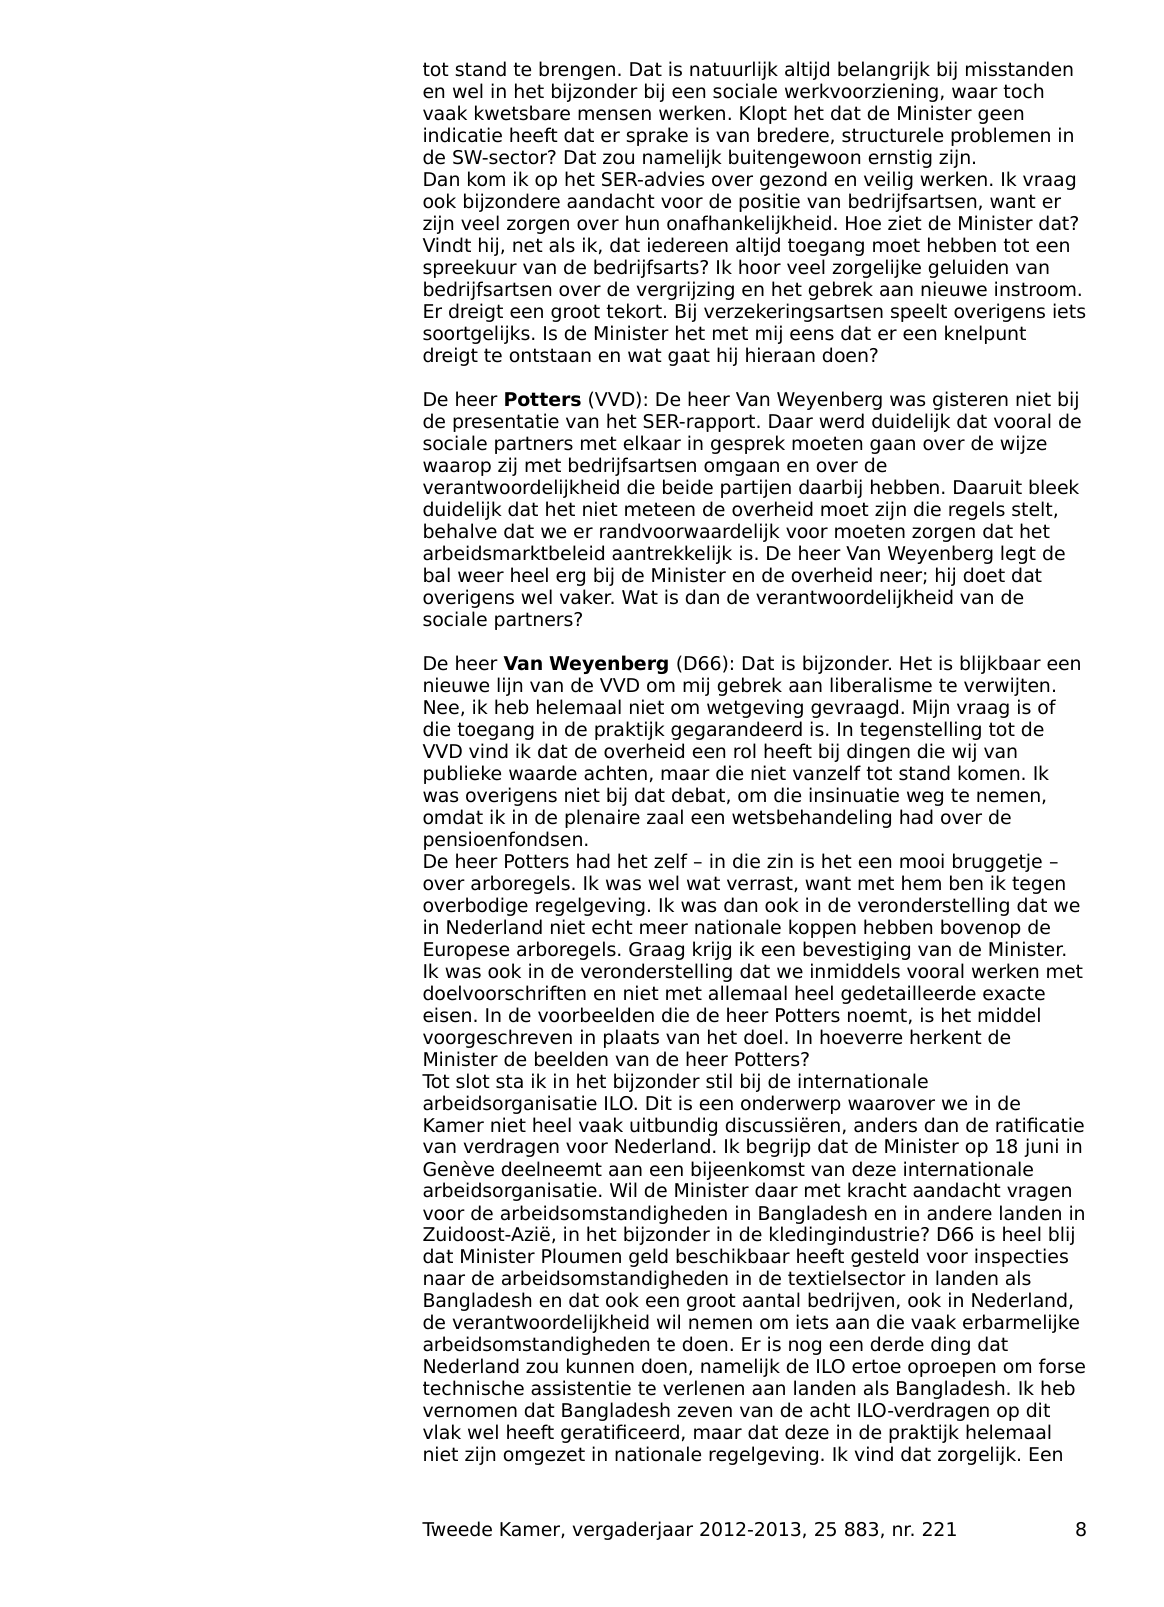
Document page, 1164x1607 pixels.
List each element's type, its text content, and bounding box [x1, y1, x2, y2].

text Tot slot sta ik in het bijzonder stil bij de internationale arbeidsorganisatie ILO. Dit is een onderwerp waarover we in de Kamer niet heel vaak uitbundig discussiëren, anders dan de ratificatie van verdragen voor Nederland. Ik begrijp dat de Minister op 18 juni in Genève deelneemt aan een bijeenkomst van deze internationale arbeidsorganisatie. Wil de Minister daar met kracht aandacht vragen voor de arbeidsomstandigheden in Bangladesh en in andere landen in Zuidoost-Azië, in het bijzonder in de kledingindustrie? D66 is heel blij dat Minister Ploumen geld beschikbaar heeft gesteld voor inspecties naar de arbeidsomstandigheden in de textielsector in landen als Bangladesh en dat ook een groot aantal bedrijven, ook in Nederland, de verantwoordelijkheid wil nemen om iets aan die vaak erbarmelijke arbeidsomstandigheden te doen. Er is nog een derde ding dat Nederland zou kunnen doen, namelijk de ILO ertoe oproepen om forse technische assistentie te verlenen aan landen als Bangladesh. Ik heb vernomen dat Bangladesh zeven van de acht ILO-verdragen op dit vlak wel heeft geratificeerd, maar dat deze in de praktijk helemaal niet zijn omgezet in nationale regelgeving. Ik vind dat zorgelijk. Een [422, 1071, 1087, 1466]
text tot stand te brengen. Dat is natuurlijk altijd belangrijk bij misstanden en wel in het bijzonder bij een sociale werkvoorziening, waar toch vaak kwetsbare mensen werken. Klopt het dat de Minister geen indicatie heeft dat er sprake is van bredere, structurele problemen in de SW-sector? Dat zou namelijk buitengewoon ernstig zijn. [422, 59, 1087, 169]
text Dan kom ik op het SER-advies over gezond en veilig werken. Ik vraag ook bijzondere aandacht voor de positie van bedrijfsartsen, want er zijn veel zorgen over hun onafhankelijkheid. Hoe ziet de Minister dat? Vindt hij, net als ik, dat iedereen altijd toegang moet hebben tot een spreekuur van de bedrijfsarts? Ik hoor veel zorgelijke geluiden van bedrijfsartsen over de vergrijzing en het gebrek aan nieuwe instroom. Er dreigt een groot tekort. Bij verzekeringsartsen speelt overigens iets soortgelijks. Is de Minister het met mij eens dat er een knelpunt dreigt te ontstaan en wat gaat hij hieraan doen? [422, 169, 1087, 367]
text De heer Potters (VVD): De heer Van Weyenberg was gisteren niet bij de presentatie van het SER-rapport. Daar werd duidelijk dat vooral de sociale partners met elkaar in gesprek moeten gaan over de wijze waarop zij met bedrijfsartsen omgaan en over de verantwoordelijkheid die beide partijen daarbij hebben. Daaruit bleek duidelijk dat het niet meteen de overheid moet zijn die regels stelt, behalve dat we er randvoorwaardelijk voor moeten zorgen dat het arbeidsmarktbeleid aantrekkelijk is. De heer Van Weyenberg legt de bal weer heel erg bij de Minister en de overheid neer; hij doet dat overigens wel vaker. Wat is dan de verantwoordelijkheid van de sociale partners? [422, 389, 1087, 631]
text De heer Van Weyenberg (D66): Dat is bijzonder. Het is blijkbaar een nieuwe lijn van de VVD om mij gebrek aan liberalisme te verwijten. Nee, ik heb helemaal niet om wetgeving gevraagd. Mijn vraag is of die toegang in de praktijk gegarandeerd is. In tegenstelling tot de VVD vind ik dat de overheid een rol heeft bij dingen die wij van publieke waarde achten, maar die niet vanzelf tot stand komen. Ik was overigens niet bij dat debat, om die insinuatie weg te nemen, omdat ik in de plenaire zaal een wetsbehandeling had over de pensioenfondsen. [422, 653, 1087, 851]
text De heer Potters had het zelf – in die zin is het een mooi bruggetje – over arboregels. Ik was wel wat verrast, want met hem ben ik tegen overbodige regelgeving. Ik was dan ook in de veronderstelling dat we in Nederland niet echt meer nationale koppen hebben bovenop de Europese arboregels. Graag krijg ik een bevestiging van de Minister. Ik was ook in de veronderstelling dat we inmiddels vooral werken met doelvoorschriften en niet met allemaal heel gedetailleerde exacte eisen. In de voorbeelden die de heer Potters noemt, is het middel voorgeschreven in plaats van het doel. In hoeverre herkent de Minister de beelden van de heer Potters? [422, 851, 1087, 1071]
